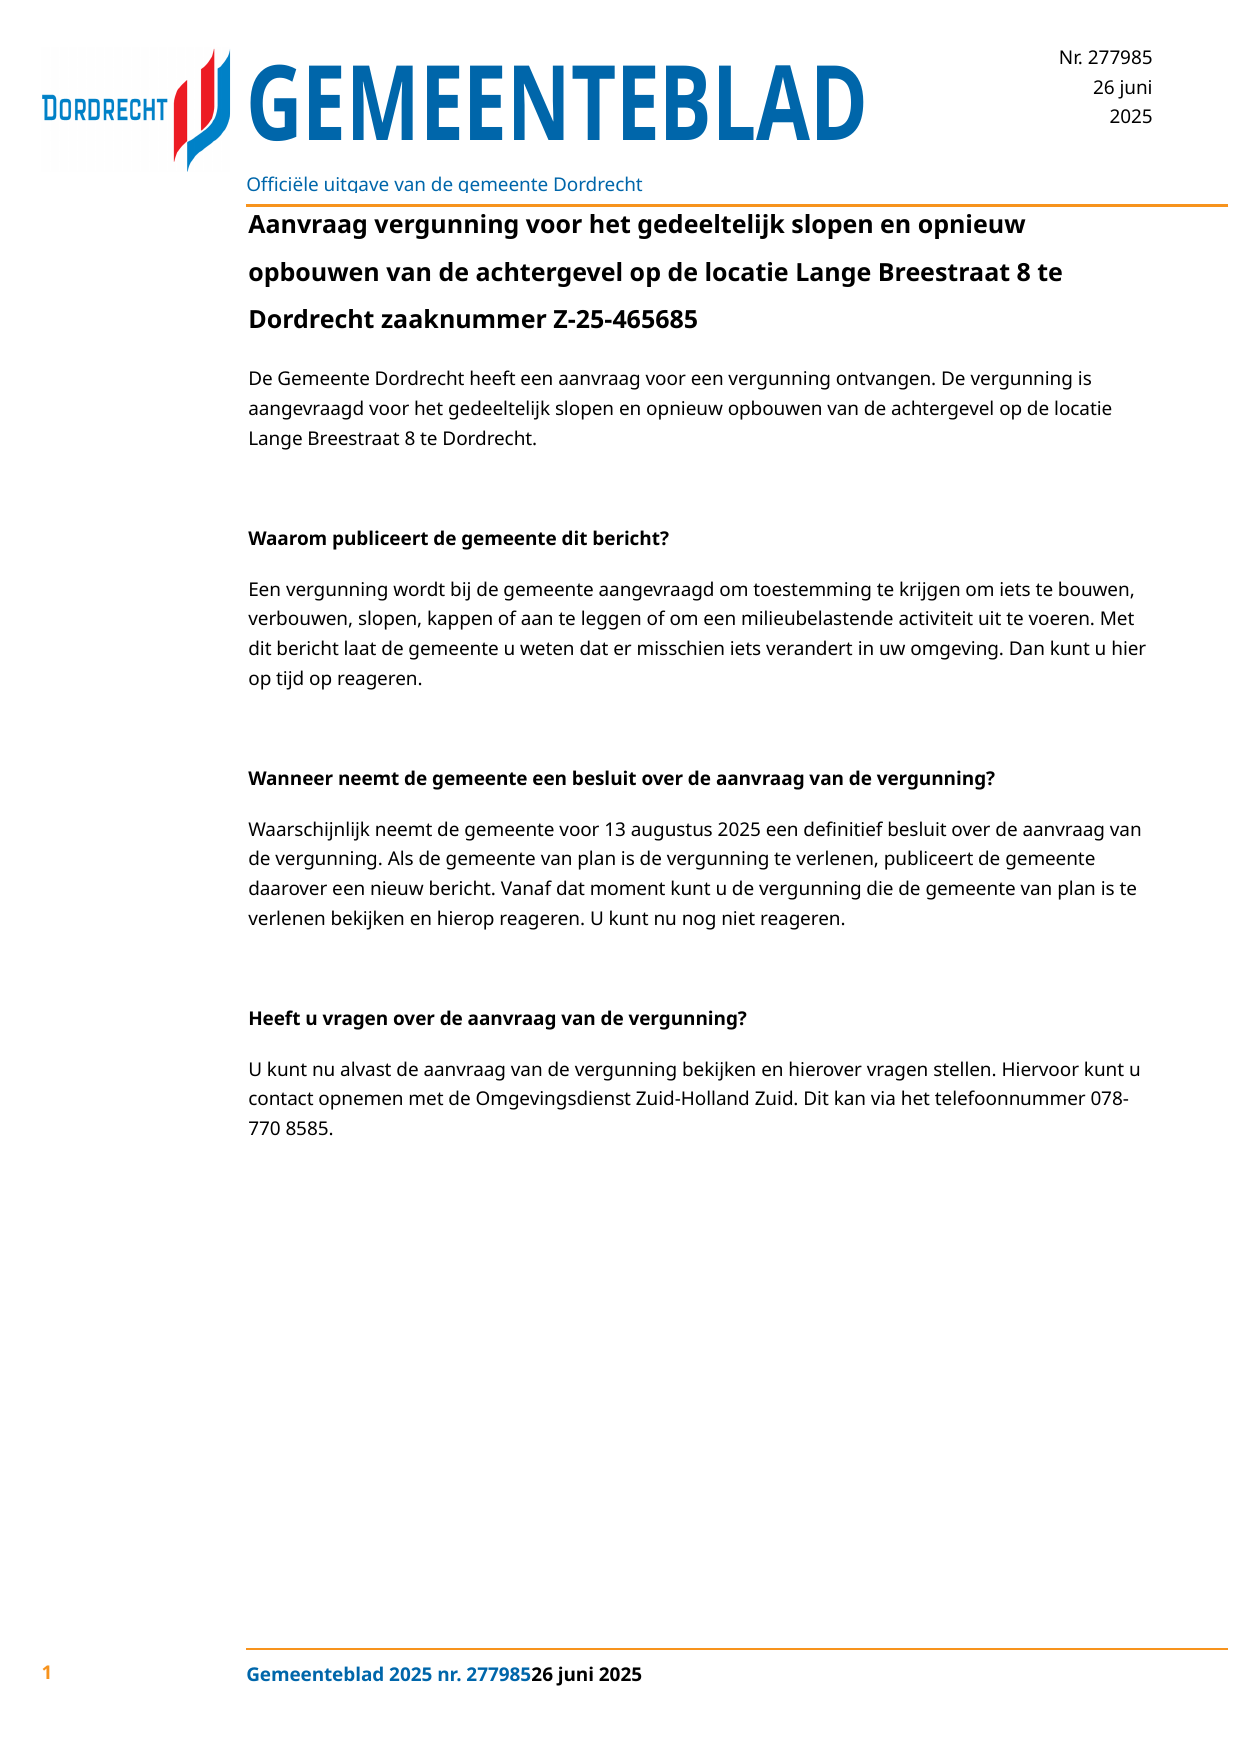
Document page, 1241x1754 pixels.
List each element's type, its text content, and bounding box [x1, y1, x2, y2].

text Heeft u vragen over de aanvraag van de vergunning? [248, 1006, 1152, 1031]
text Waarom publiceert de gemeente dit bericht? [248, 526, 1152, 551]
picture [41, 47, 231, 172]
text Wanneer neemt de gemeente een besluit over de aanvraag van de vergunning? [248, 766, 1152, 791]
text Aanvraag vergunning voor het gedeeltelijk slopen en opnieuw opbouwen van de achtergevel op de locatie Lange Breestraat 8 te Dordrecht zaaknummer Z-25-465685 [248, 207, 1152, 336]
text De Gemeente Dordrecht heeft een aanvraag voor een vergunning ontvangen. De vergunning is aangevraagd voor het gedeeltelijk slopen en opnieuw opbouwen van de achtergevel op de locatie Lange Breestraat 8 te Dordrecht. [248, 366, 1152, 450]
text Waarschijnlijk neemt de gemeente voor 13 augustus 2025 een definitief besluit over de aanvraag van de vergunning. Als de gemeente van plan is de vergunning te verlenen, publiceert de gemeente daarover een nieuw bericht. Vanaf dat moment kunt u de vergunning die de gemeente van plan is te verlenen bekijken en hierop reageren. U kunt nu nog niet reageren. [248, 816, 1152, 930]
text U kunt nu alvast de aanvraag van de vergunning bekijken en hierover vragen stellen. Hiervoor kunt u contact opnemen met de Omgevingsdienst Zuid-Holland Zuid. Dit kan via het telefoonnummer 078-770 8585. [248, 1056, 1152, 1141]
text Een vergunning wordt bij de gemeente aangevraagd om toestemming te krijgen om iets te bouwen, verbouwen, slopen, kappen of aan te leggen of om een milieubelastende activiteit uit te voeren. Met dit bericht laat de gemeente u weten dat er misschien iets verandert in uw omgeving. Dan kunt u hier op tijd op reageren. [248, 576, 1152, 690]
